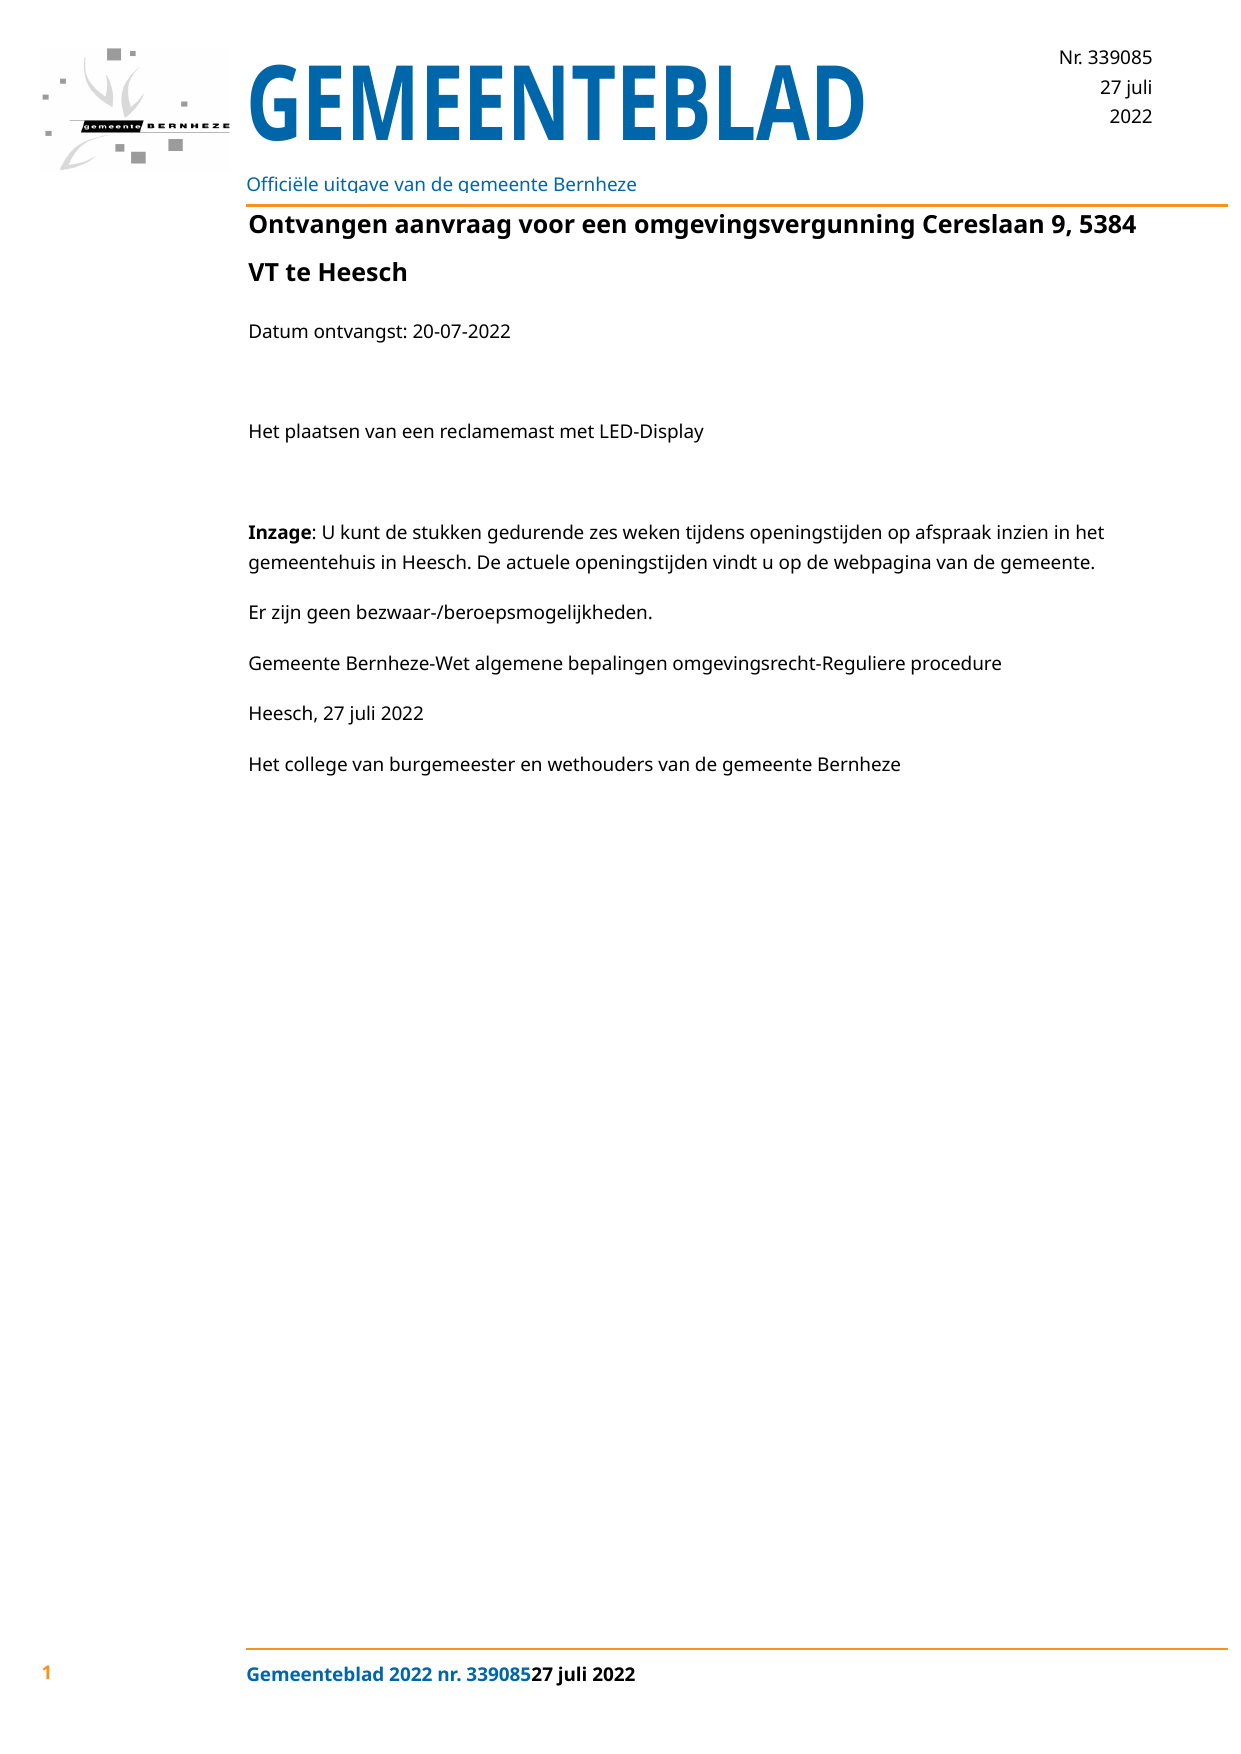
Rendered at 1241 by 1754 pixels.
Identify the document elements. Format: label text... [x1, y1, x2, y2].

text Datum ontvangst: 20-07-2022 [248, 318, 1152, 344]
text Er zijn geen bezwaar-/beroepsmogelijkheden. [248, 599, 1152, 625]
text Het college van burgemeester en wethouders van de gemeente Bernheze [248, 751, 1152, 777]
text Inzage: U kunt de stukken gedurende zes weken tijdens openingstijden op afspraak inzien in het gemeentehuis in Heesch. De actuele openingstijden vindt u op de webpagina van de gemeente. [248, 519, 1152, 575]
text Gemeente Bernheze-Wet algemene bepalingen omgevingsrecht-Reguliere procedure [248, 650, 1152, 676]
text Het plaatsen van een reclamemast met LED-Display [248, 419, 1152, 444]
picture [41, 47, 231, 172]
text Heesch, 27 juli 2022 [248, 700, 1152, 726]
text Ontvangen aanvraag voor een omgevingsvergunning Cereslaan 9, 5384 VT te Heesch [248, 207, 1152, 288]
